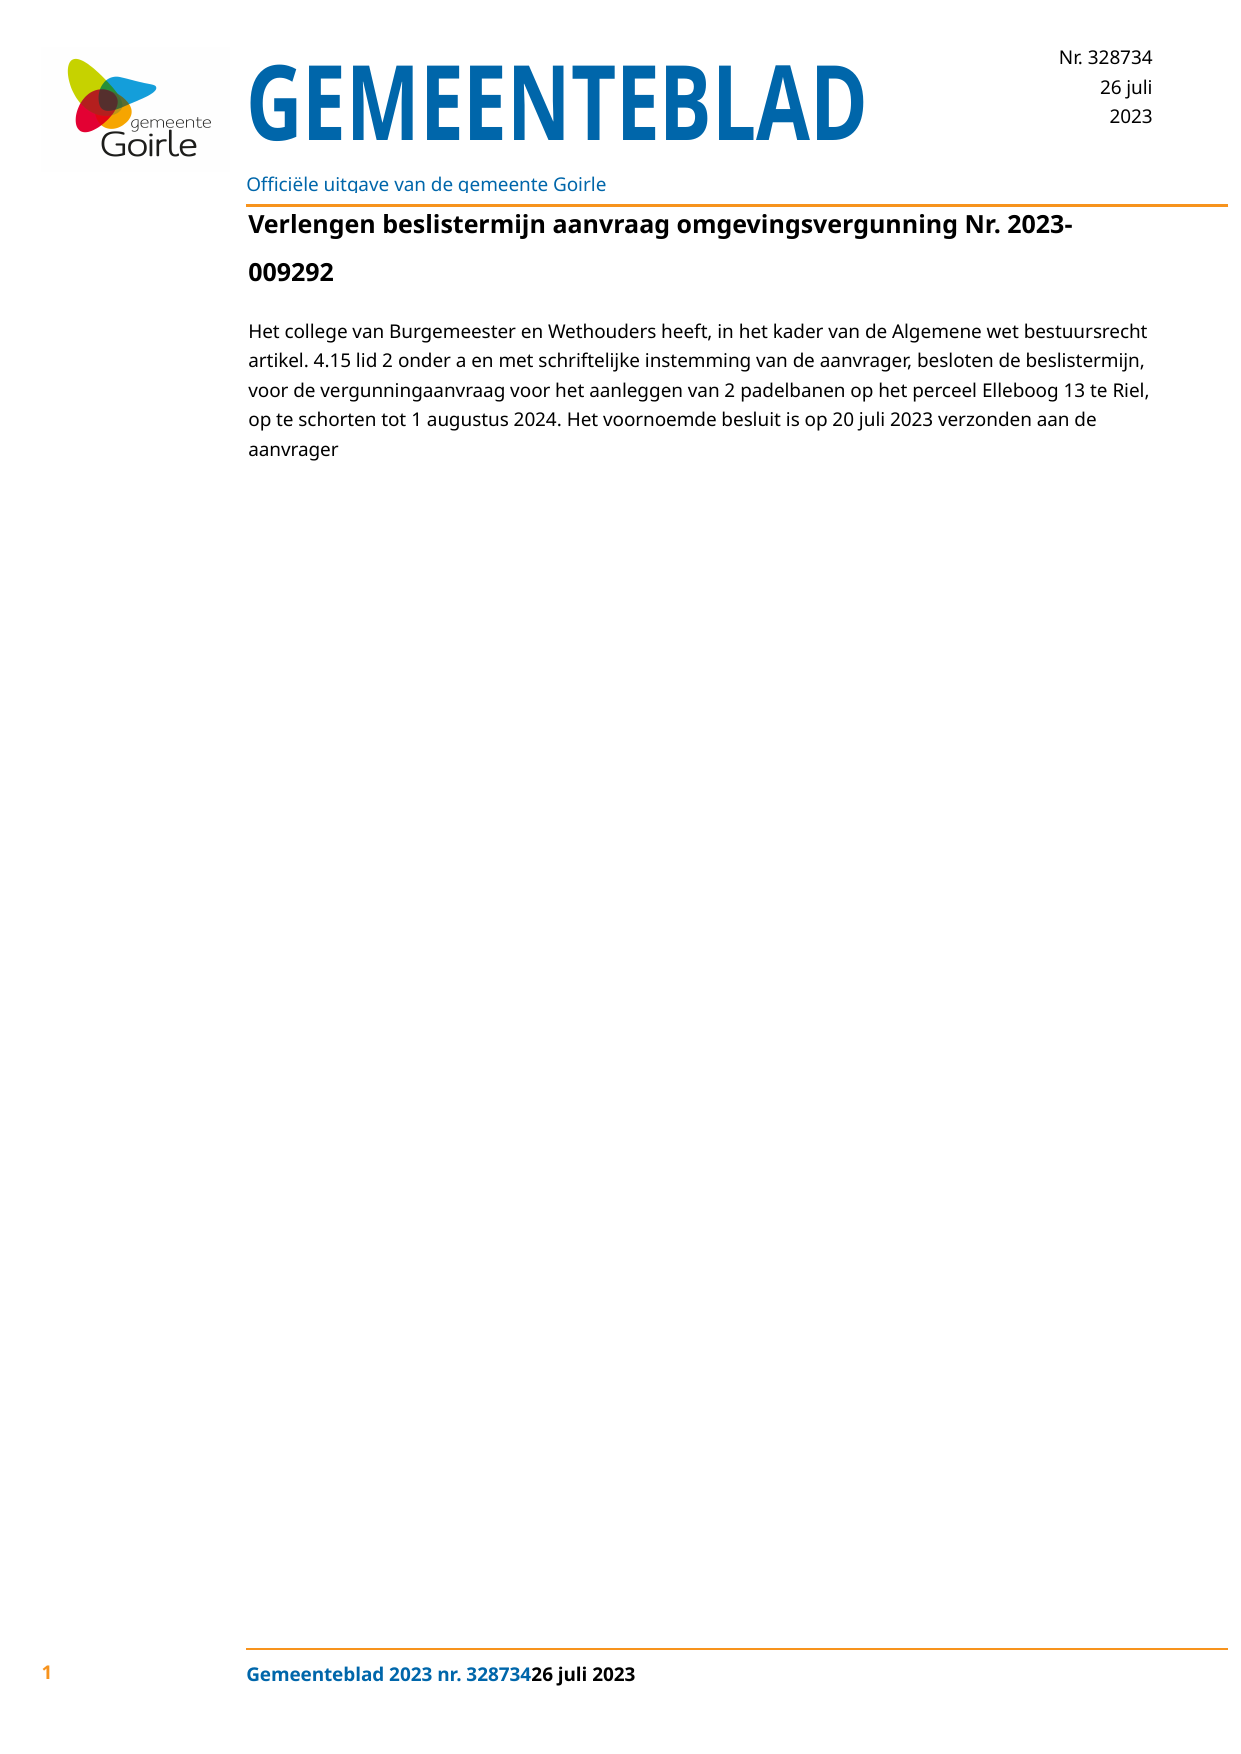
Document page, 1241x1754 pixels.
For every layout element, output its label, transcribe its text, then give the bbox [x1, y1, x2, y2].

text Het college van Burgemeester en Wethouders heeft, in het kader van de Algemene wet bestuursrecht artikel. 4.15 lid 2 onder a en met schriftelijke instemming van de aanvrager, besloten de beslistermijn, voor de vergunningaanvraag voor het aanleggen van 2 padelbanen op het perceel Elleboog 13 te Riel, op te schorten tot 1 augustus 2024. Het voornoemde besluit is op 20 juli 2023 verzonden aan de aanvrager [248, 318, 1152, 462]
picture [41, 47, 231, 172]
text Verlengen beslistermijn aanvraag omgevingsvergunning Nr. 2023-009292 [248, 207, 1152, 288]
